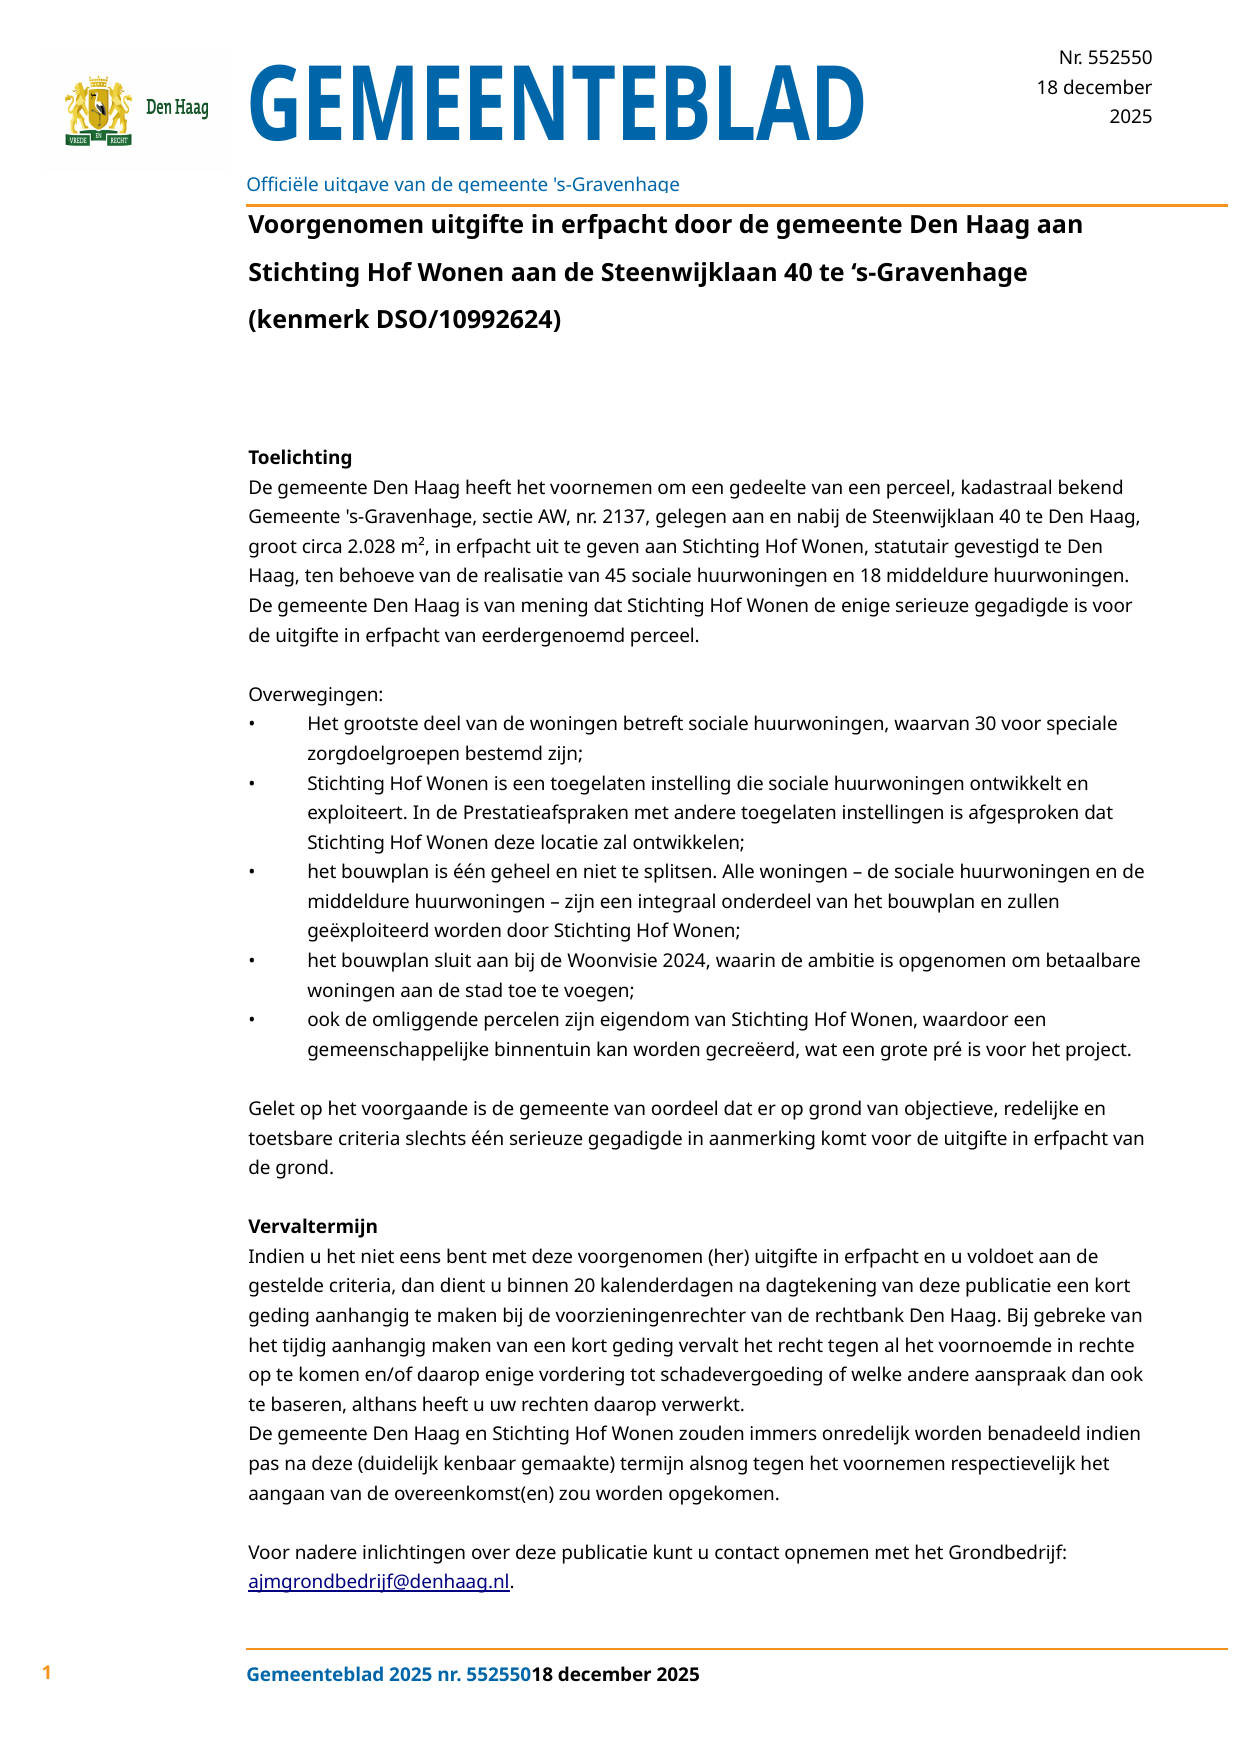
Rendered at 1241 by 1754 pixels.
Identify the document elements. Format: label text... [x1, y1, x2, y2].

list het bouwplan sluit aan bij de Woonvisie 2024, waarin de ambitie is opgenomen om betaalbare woningen aan de stad toe te voegen; [248, 947, 1152, 1003]
text Voorgenomen uitgifte in erfpacht door de gemeente Den Haag aan Stichting Hof Wonen aan de Steenwijklaan 40 te ‘s-Gravenhage (kenmerk DSO/10992624) [248, 207, 1152, 336]
text De gemeente Den Haag en Stichting Hof Wonen zouden immers onredelijk worden benadeeld indien pas na deze (duidelijk kenbaar gemaakte) termijn alsnog tegen het voornemen respectievelijk het aangaan van de overeenkomst(en) zou worden opgekomen. [248, 1421, 1152, 1506]
text De gemeente Den Haag heeft het voornemen om een gedeelte van een perceel, kadastraal bekend Gemeente 's-Gravenhage, sectie AW, nr. 2137, gelegen aan en nabij de Steenwijklaan 40 te Den Haag, groot circa 2.028 m², in erfpacht uit te geven aan Stichting Hof Wonen, statutair gevestigd te Den Haag, ten behoeve van de realisatie van 45 sociale huurwoningen en 18 middeldure huurwoningen. De gemeente Den Haag is van mening dat Stichting Hof Wonen de enige serieuze gegadigde is voor de uitgifte in erfpacht van eerdergenoemd perceel. [248, 474, 1152, 648]
text Vervaltermijn [248, 1213, 1152, 1239]
picture [41, 47, 231, 172]
list het bouwplan is één geheel en niet te splitsen. Alle woningen – de sociale huurwoningen en de middeldure huurwoningen – zijn een integraal onderdeel van het bouwplan en zullen geëxploiteerd worden door Stichting Hof Wonen; [248, 858, 1152, 943]
text Indien u het niet eens bent met deze voorgenomen (her) uitgifte in erfpacht en u voldoet aan de gestelde criteria, dan dient u binnen 20 kalenderdagen na dagtekening van deze publicatie een kort geding aanhangig te maken bij de voorzieningenrechter van de rechtbank Den Haag. Bij gebreke van het tijdig aanhangig maken van een kort geding vervalt het recht tegen al het voornoemde in rechte op te komen en/of daarop enige vordering tot schadevergoeding of welke andere aanspraak dan ook te baseren, althans heeft u uw rechten daarop verwerkt. [248, 1243, 1152, 1417]
text Toelichting [248, 444, 1152, 470]
text Gelet op het voorgaande is de gemeente van oordeel dat er op grond van objectieve, redelijke en toetsbare criteria slechts één serieuze gegadigde in aanmerking komt voor de uitgifte in erfpacht van de grond. [248, 1095, 1152, 1180]
text Voor nadere inlichtingen over deze publicatie kunt u contact opnemen met het Grondbedrijf: ajmgrondbedrijf@denhaag.nl. [248, 1539, 1152, 1594]
text Overwegingen: [248, 681, 1152, 707]
list Stichting Hof Wonen is een toegelaten instelling die sociale huurwoningen ontwikkelt en exploiteert. In de Prestatieafspraken met andere toegelaten instellingen is afgesproken dat Stichting Hof Wonen deze locatie zal ontwikkelen; [248, 770, 1152, 855]
list ook de omliggende percelen zijn eigendom van Stichting Hof Wonen, waardoor een gemeenschappelijke binnentuin kan worden gecreëerd, wat een grote pré is voor het project. [248, 1006, 1152, 1062]
list Het grootste deel van de woningen betreft sociale huurwoningen, waarvan 30 voor speciale zorgdoelgroepen bestemd zijn; [248, 711, 1152, 766]
